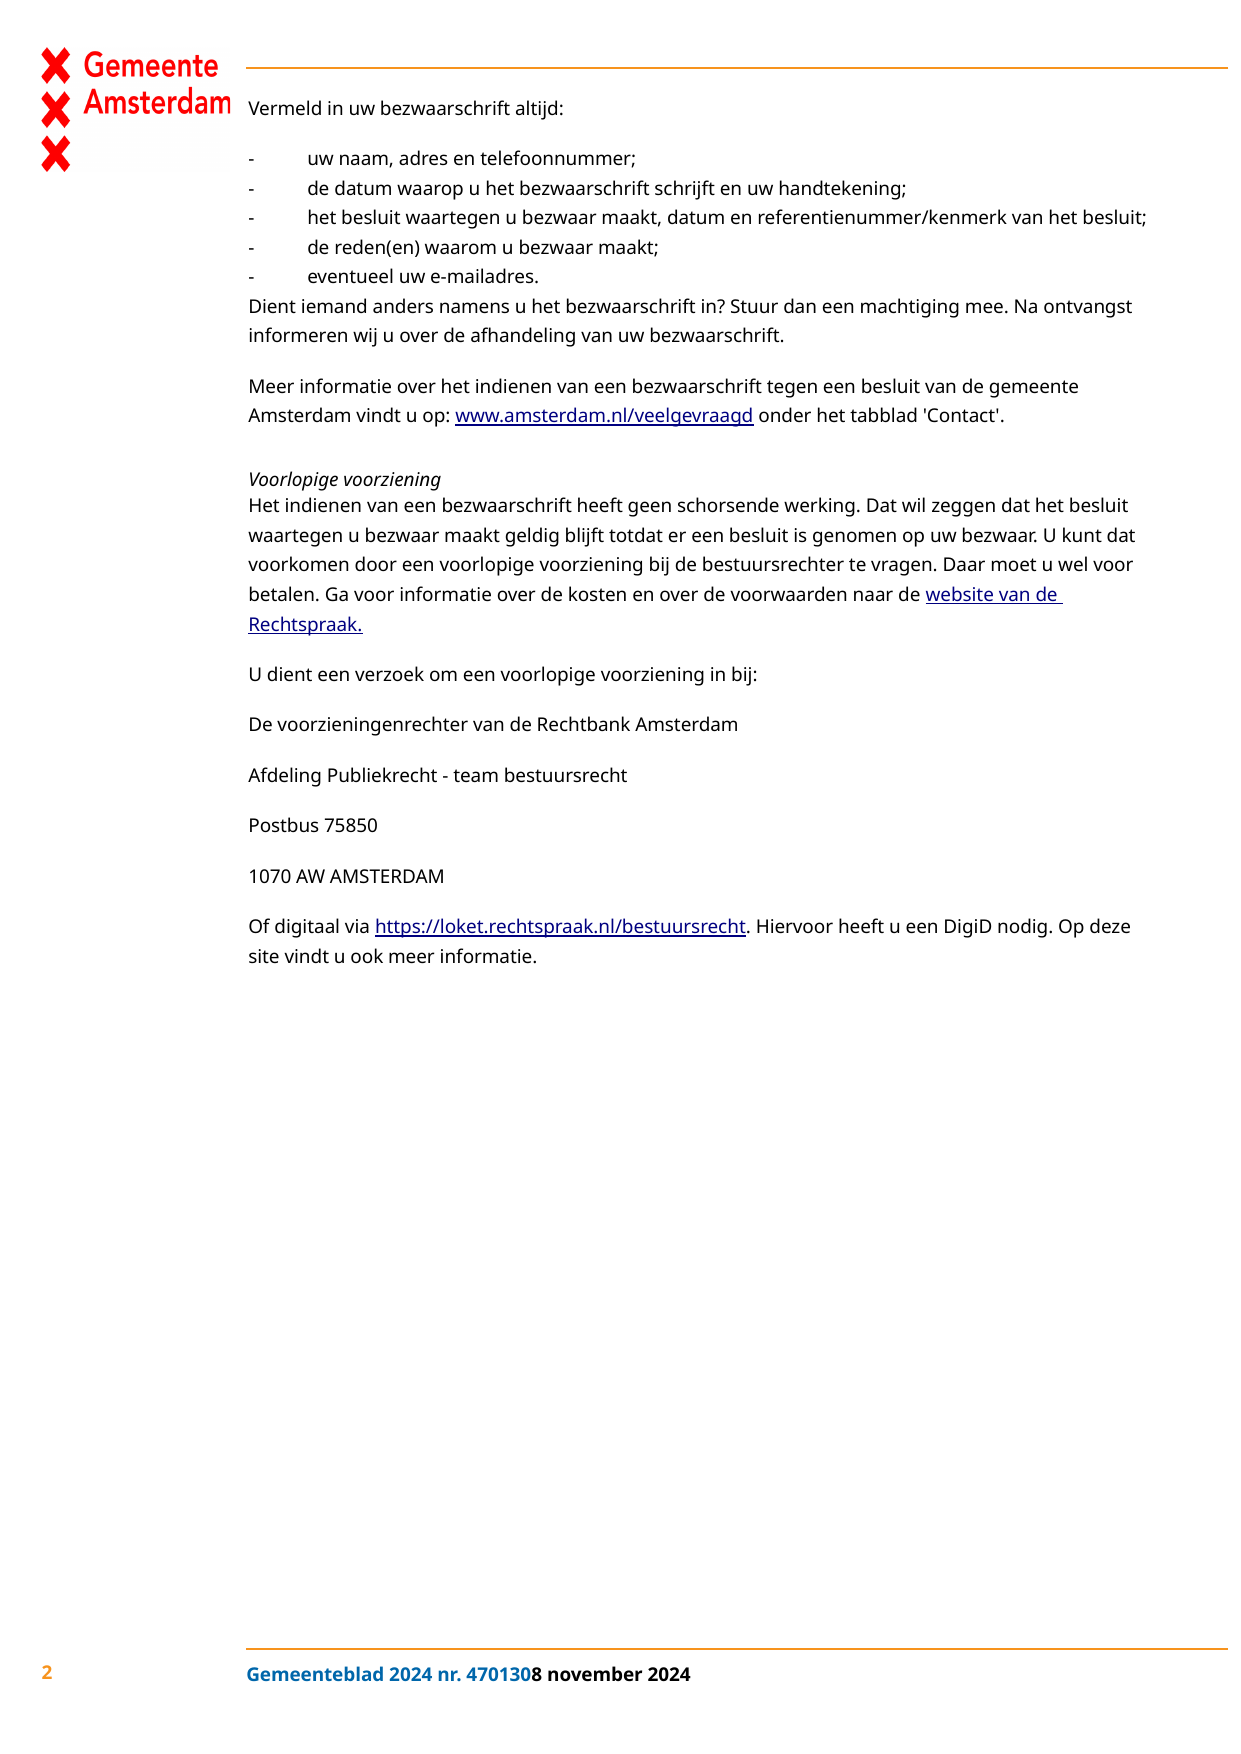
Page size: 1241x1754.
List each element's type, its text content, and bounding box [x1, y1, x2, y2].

list het besluit waartegen u bezwaar maakt, datum en referentienummer/kenmerk van het besluit; [248, 204, 1152, 230]
text De voorzieningenrechter van de Rechtbank Amsterdam [248, 712, 1152, 737]
picture [41, 47, 231, 172]
list de datum waarop u het bezwaarschrift schrijft en uw handtekening; [248, 175, 1152, 201]
list eventueel uw e-mailadres. [248, 263, 1152, 289]
text 1070 AW AMSTERDAM [248, 863, 1152, 888]
text Vermeld in uw bezwaarschrift altijd: [248, 95, 1152, 121]
list de reden(en) waarom u bezwaar maakt; [248, 234, 1152, 260]
text Het indienen van een bezwaarschrift heeft geen schorsende werking. Dat wil zeggen dat het besluit waartegen u bezwaar maakt geldig blijft totdat er een besluit is genomen op uw bezwaar. U kunt dat voorkomen door een voorlopige voorziening bij de bestuursrechter te vragen. Daar moet u wel voor betalen. Ga voor informatie over de kosten en over de voorwaarden naar de website van de Rechtspraak. [248, 492, 1152, 636]
text U dient een verzoek om een voorlopige voorziening in bij: [248, 661, 1152, 687]
list uw naam, adres en telefoonnummer; [248, 145, 1152, 171]
text Afdeling Publiekrecht - team bestuursrecht [248, 762, 1152, 788]
text Voorlopige voorziening [248, 467, 1152, 492]
text Dient iemand anders namens u het bezwaarschrift in? Stuur dan een machtiging mee. Na ontvangst informeren wij u over de afhandeling van uw bezwaarschrift. [248, 293, 1152, 348]
text Meer informatie over het indienen van een bezwaarschrift tegen een besluit van de gemeente Amsterdam vindt u op: www.amsterdam.nl/veelgevraagd onder het tabblad 'Contact'. [248, 373, 1152, 428]
text Of digitaal via https://loket.rechtspraak.nl/bestuursrecht. Hiervoor heeft u een DigiD nodig. Op deze site vindt u ook meer informatie. [248, 913, 1152, 968]
text Postbus 75850 [248, 812, 1152, 838]
